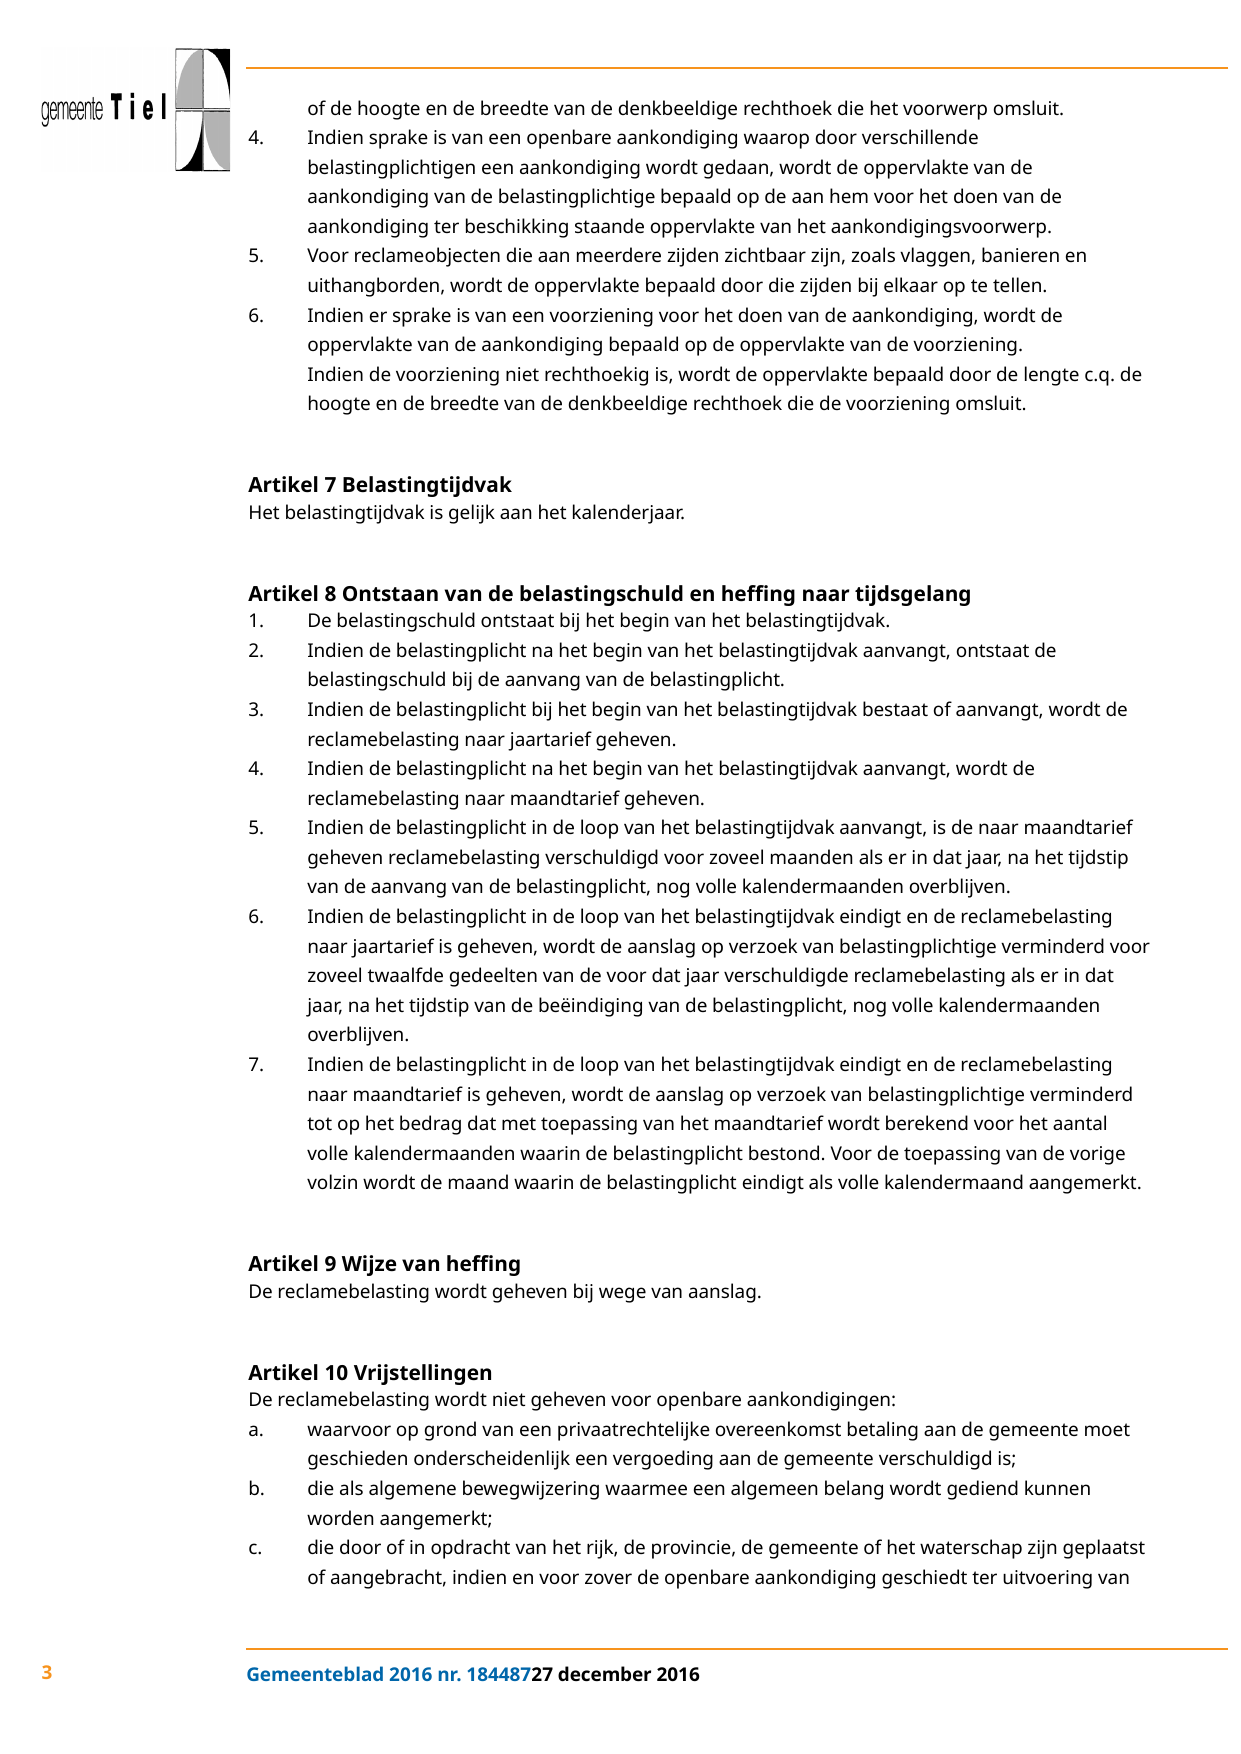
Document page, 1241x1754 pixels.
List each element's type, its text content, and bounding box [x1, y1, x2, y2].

text Artikel 8 Ontstaan van de belastingschuld en heffing naar tijdsgelang [248, 579, 1152, 607]
list Indien de belastingplicht in de loop van het belastingtijdvak eindigt en de reclamebelasting naar jaartarief is geheven, wordt de aanslag op verzoek van belastingplichtige verminderd voor zoveel twaalfde gedeelten van de voor dat jaar verschuldigde reclamebelasting als er in dat jaar, na het tijdstip van de beëindiging van de belastingplicht, nog volle kalendermaanden overblijven. [248, 903, 1152, 1047]
text Het belastingtijdvak is gelijk aan het kalenderjaar. [248, 499, 1152, 525]
list die door of in opdracht van het rijk, de provincie, de gemeente of het waterschap zijn geplaatst of aangebracht, indien en voor zover de openbare aankondiging geschiedt ter uitvoering van [248, 1534, 1152, 1590]
list Indien de belastingplicht in de loop van het belastingtijdvak eindigt en de reclamebelasting naar maandtarief is geheven, wordt de aanslag op verzoek van belastingplichtige verminderd tot op het bedrag dat met toepassing van het maandtarief wordt berekend voor het aantal volle kalendermaanden waarin de belastingplicht bestond. Voor de toepassing van de vorige volzin wordt de maand waarin de belastingplicht eindigt als volle kalendermaand aangemerkt. [248, 1051, 1152, 1195]
list Indien de voorziening niet rechthoekig is, wordt de oppervlakte bepaald door de lengte c.q. de hoogte en de breedte van de denkbeeldige rechthoek die de voorziening omsluit. [248, 361, 1152, 416]
list Indien de belastingplicht bij het begin van het belastingtijdvak bestaat of aanvangt, wordt de reclamebelasting naar jaartarief geheven. [248, 696, 1152, 752]
list Indien er sprake is van een voorziening voor het doen van de aankondiging, wordt de oppervlakte van de aankondiging bepaald op de oppervlakte van de voorziening. [248, 302, 1152, 357]
text Artikel 10 Vrijstellingen [248, 1358, 1152, 1386]
list Indien de belastingplicht na het begin van het belastingtijdvak aanvangt, wordt de reclamebelasting naar maandtarief geheven. [248, 755, 1152, 811]
text Artikel 9 Wijze van heffing [248, 1249, 1152, 1278]
list waarvoor op grond van een privaatrechtelijke overeenkomst betaling aan de gemeente moet geschieden onderscheidenlijk een vergoeding aan de gemeente verschuldigd is; [248, 1416, 1152, 1471]
picture [41, 47, 231, 172]
list De belastingschuld ontstaat bij het begin van het belastingtijdvak. [248, 607, 1152, 633]
list die als algemene bewegwijzering waarmee een algemeen belang wordt gediend kunnen worden aangemerkt; [248, 1475, 1152, 1531]
list Indien de belastingplicht in de loop van het belastingtijdvak aanvangt, is de naar maandtarief geheven reclamebelasting verschuldigd voor zoveel maanden als er in dat jaar, na het tijdstip van de aanvang van de belastingplicht, nog volle kalendermaanden overblijven. [248, 814, 1152, 899]
text De reclamebelasting wordt geheven bij wege van aanslag. [248, 1278, 1152, 1304]
list Indien de belastingplicht na het begin van het belastingtijdvak aanvangt, ontstaat de belastingschuld bij de aanvang van de belastingplicht. [248, 637, 1152, 692]
text De reclamebelasting wordt niet geheven voor openbare aankondigingen: [248, 1386, 1152, 1412]
list Voor reclameobjecten die aan meerdere zijden zichtbaar zijn, zoals vlaggen, banieren en uithangborden, wordt de oppervlakte bepaald door die zijden bij elkaar op te tellen. [248, 243, 1152, 298]
list of de hoogte en de breedte van de denkbeeldige rechthoek die het voorwerp omsluit. [248, 95, 1152, 121]
list Indien sprake is van een openbare aankondiging waarop door verschillende belastingplichtigen een aankondiging wordt gedaan, wordt de oppervlakte van de aankondiging van de belastingplichtige bepaald op de aan hem voor het doen van de aankondiging ter beschikking staande oppervlakte van het aankondigingsvoorwerp. [248, 124, 1152, 239]
text Artikel 7 Belastingtijdvak [248, 471, 1152, 499]
